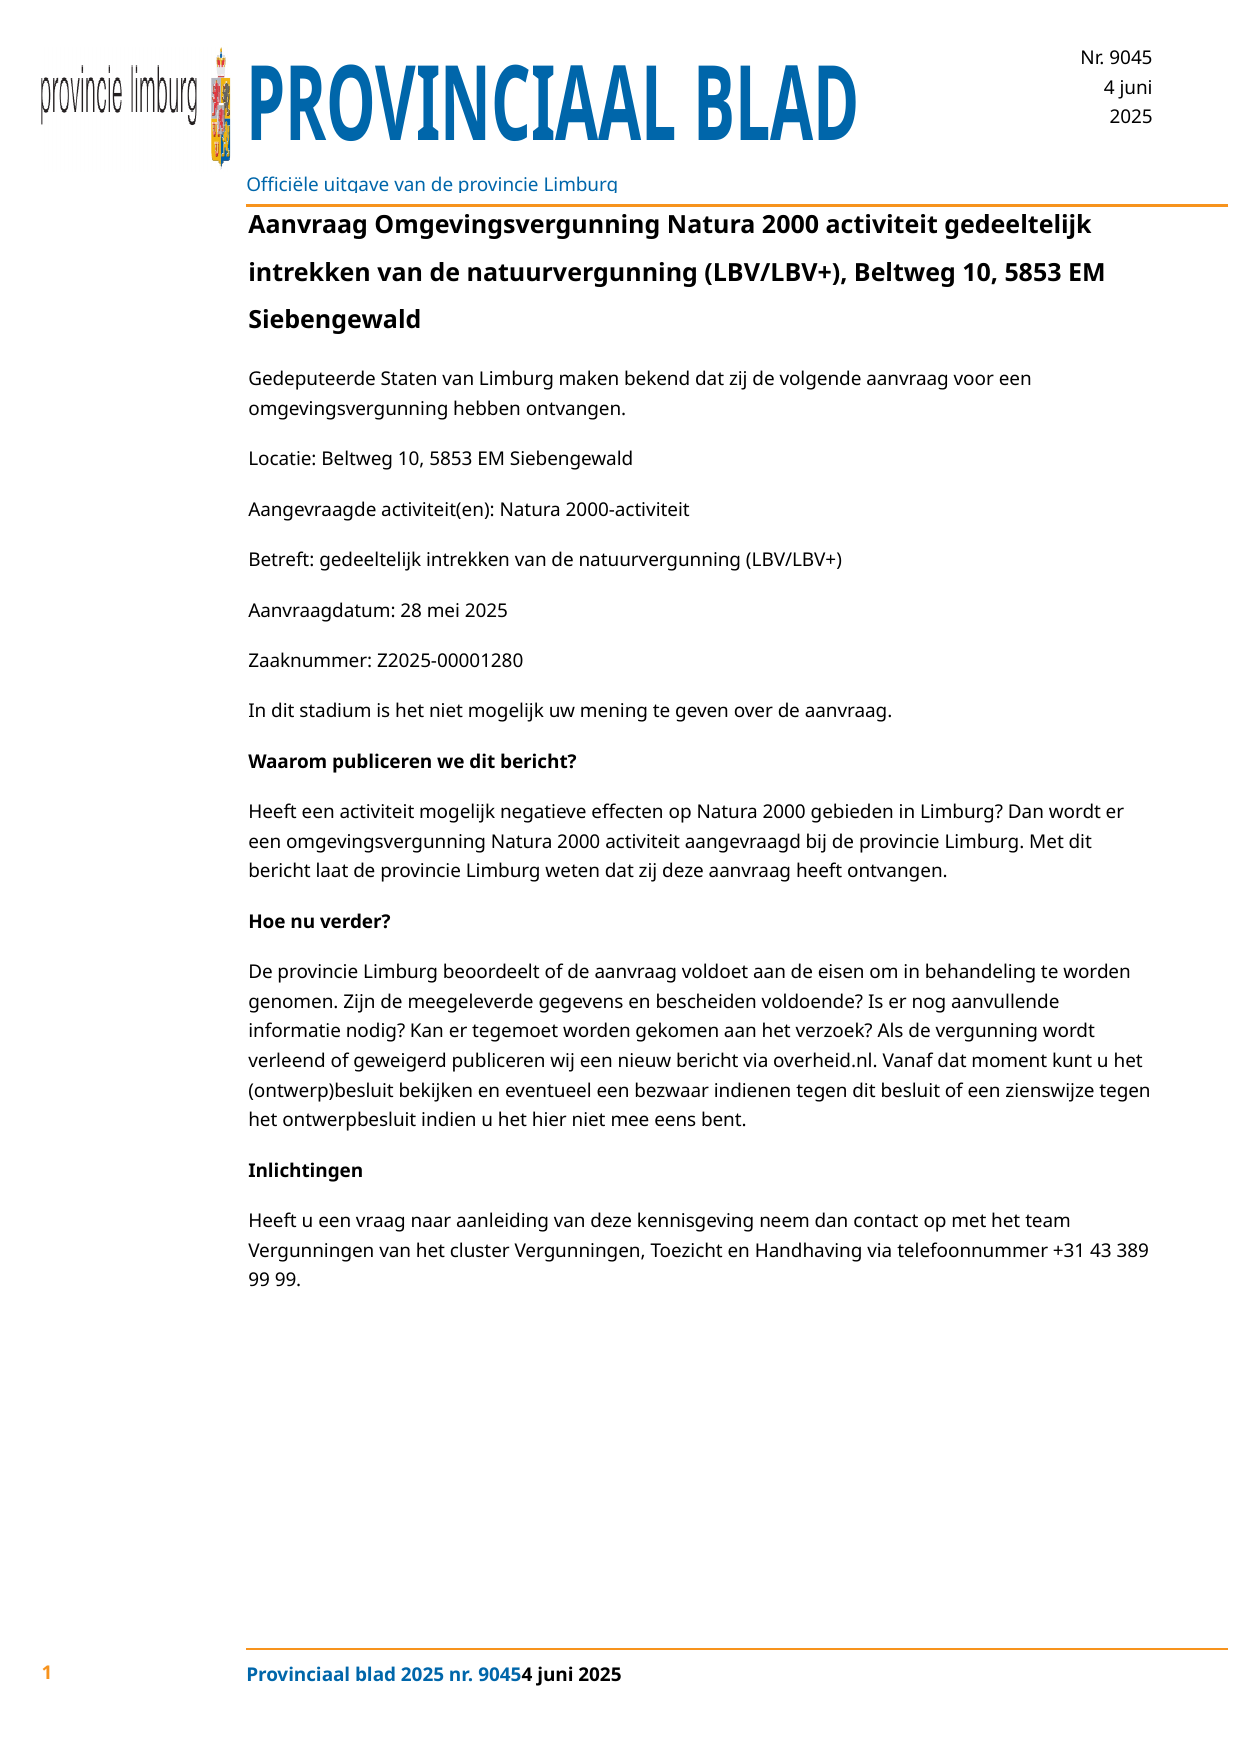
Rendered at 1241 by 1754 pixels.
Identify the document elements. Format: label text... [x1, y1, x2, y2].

text De provincie Limburg beoordeelt of de aanvraag voldoet aan de eisen om in behandeling te worden genomen. Zijn de meegeleverde gegevens en bescheiden voldoende? Is er nog aanvullende informatie nodig? Kan er tegemoet worden gekomen aan het verzoek? Als de vergunning wordt verleend of geweigerd publiceren wij een nieuw bericht via overheid.nl. Vanaf dat moment kunt u het (ontwerp)besluit bekijken en eventueel een bezwaar indienen tegen dit besluit of een zienswijze tegen het ontwerpbesluit indien u het hier niet mee eens bent. [248, 958, 1152, 1132]
text Aanvraag Omgevingsvergunning Natura 2000 activiteit gedeeltelijk intrekken van de natuurvergunning (LBV/LBV+), Beltweg 10, 5853 EM Siebengewald [248, 207, 1152, 336]
text Gedeputeerde Staten van Limburg maken bekend dat zij de volgende aanvraag voor een omgevingsvergunning hebben ontvangen. [248, 366, 1152, 421]
text Hoe nu verder? [248, 908, 1152, 934]
text Aangevraagde activiteit(en): Natura 2000-activiteit [248, 496, 1152, 522]
text Waarom publiceren we dit bericht? [248, 748, 1152, 774]
text Betreft: gedeeltelijk intrekken van de natuurvergunning (LBV/LBV+) [248, 546, 1152, 572]
text In dit stadium is het niet mogelijk uw mening te geven over de aanvraag. [248, 698, 1152, 723]
text Aanvraagdatum: 28 mei 2025 [248, 597, 1152, 622]
text Heeft een activiteit mogelijk negatieve effecten op Natura 2000 gebieden in Limburg? Dan wordt er een omgevingsvergunning Natura 2000 activiteit aangevraagd bij de provincie Limburg. Met dit bericht laat de provincie Limburg weten dat zij deze aanvraag heeft ontvangen. [248, 798, 1152, 883]
text Locatie: Beltweg 10, 5853 EM Siebengewald [248, 446, 1152, 471]
text Heeft u een vraag naar aanleiding van deze kennisgeving neem dan contact op met het team Vergunningen van het cluster Vergunningen, Toezicht en Handhaving via telefoonnummer +31 43 389 99 99. [248, 1207, 1152, 1292]
picture [41, 47, 231, 172]
text Inlichtingen [248, 1157, 1152, 1182]
text Zaaknummer: Z2025-00001280 [248, 647, 1152, 673]
